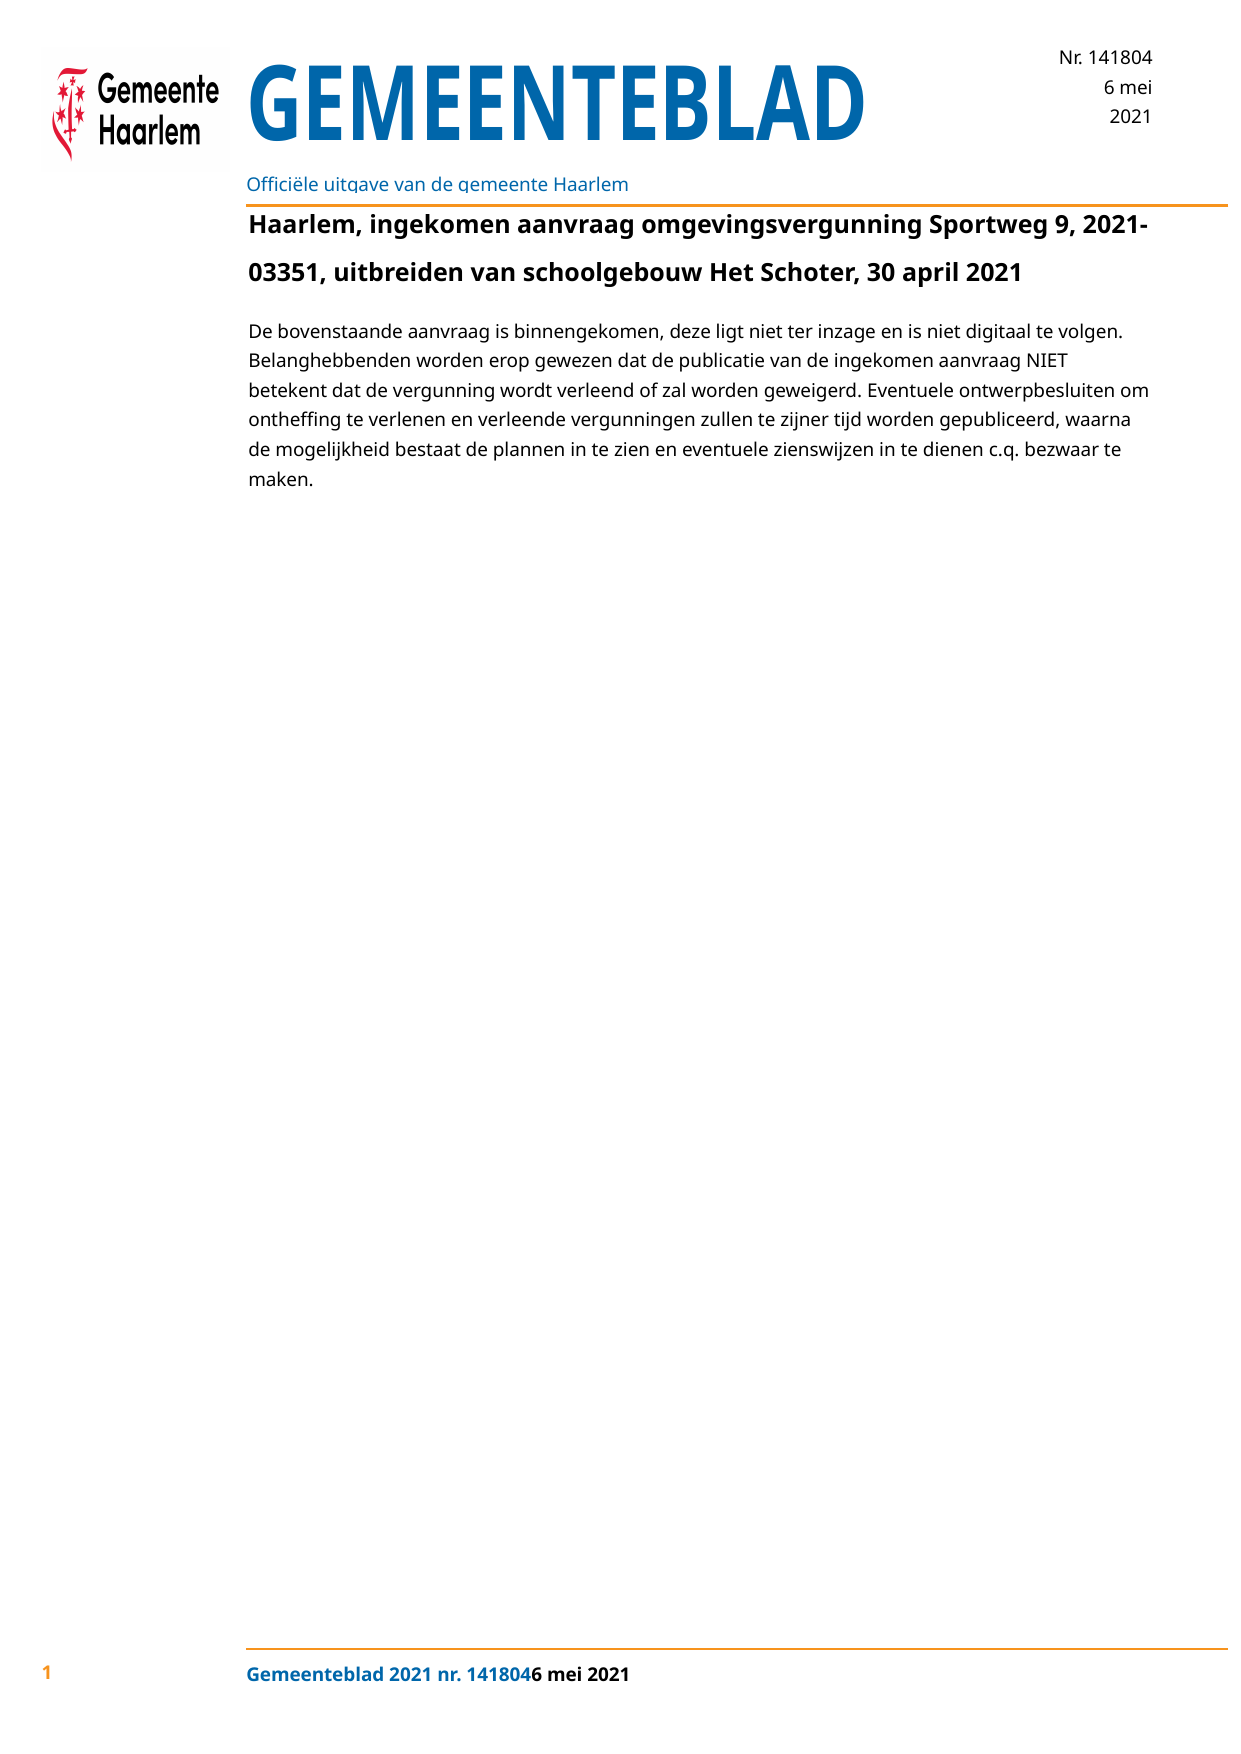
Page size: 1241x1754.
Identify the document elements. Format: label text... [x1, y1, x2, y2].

text Haarlem, ingekomen aanvraag omgevingsvergunning Sportweg 9, 2021-03351, uitbreiden van schoolgebouw Het Schoter, 30 april 2021 [248, 207, 1152, 288]
text De bovenstaande aanvraag is binnengekomen, deze ligt niet ter inzage en is niet digitaal te volgen. Belanghebbenden worden erop gewezen dat de publicatie van de ingekomen aanvraag NIET betekent dat de vergunning wordt verleend of zal worden geweigerd. Eventuele ontwerpbesluiten om ontheffing te verlenen en verleende vergunningen zullen te zijner tijd worden gepubliceerd, waarna de mogelijkheid bestaat de plannen in te zien en eventuele zienswijzen in te dienen c.q. bezwaar te maken. [248, 318, 1152, 492]
picture [41, 47, 231, 172]
